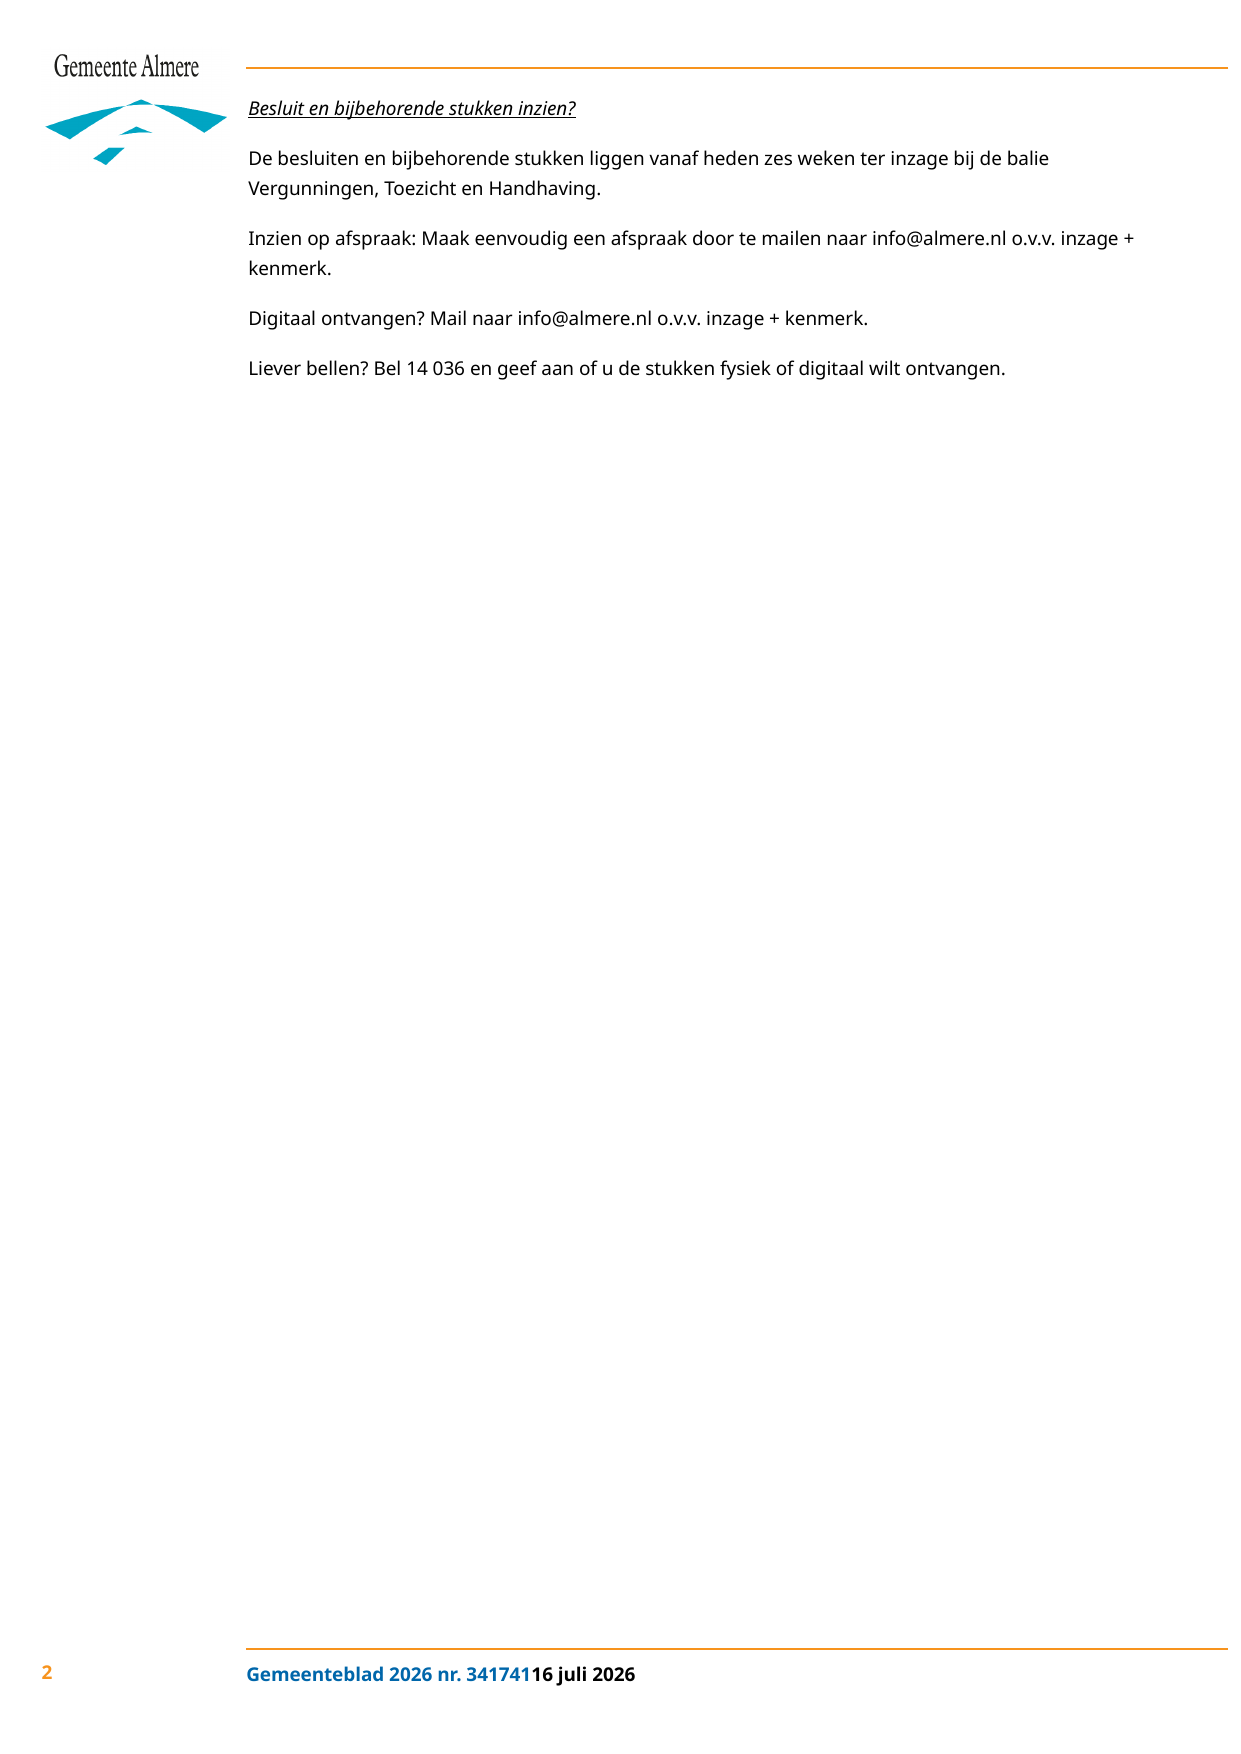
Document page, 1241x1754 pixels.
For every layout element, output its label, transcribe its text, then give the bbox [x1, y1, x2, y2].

text Liever bellen? Bel 14 036 en geef aan of u de stukken fysiek of digitaal wilt ontvangen. [248, 356, 1152, 381]
text Besluit en bijbehorende stukken inzien? [248, 95, 1152, 121]
text Inzien op afspraak: Maak eenvoudig een afspraak door te mailen naar info@almere.nl o.v.v. inzage + kenmerk. [248, 225, 1152, 281]
text Digitaal ontvangen? Mail naar info@almere.nl o.v.v. inzage + kenmerk. [248, 305, 1152, 331]
picture [41, 47, 231, 172]
text De besluiten en bijbehorende stukken liggen vanaf heden zes weken ter inzage bij de balie Vergunningen, Toezicht en Handhaving. [248, 145, 1152, 201]
